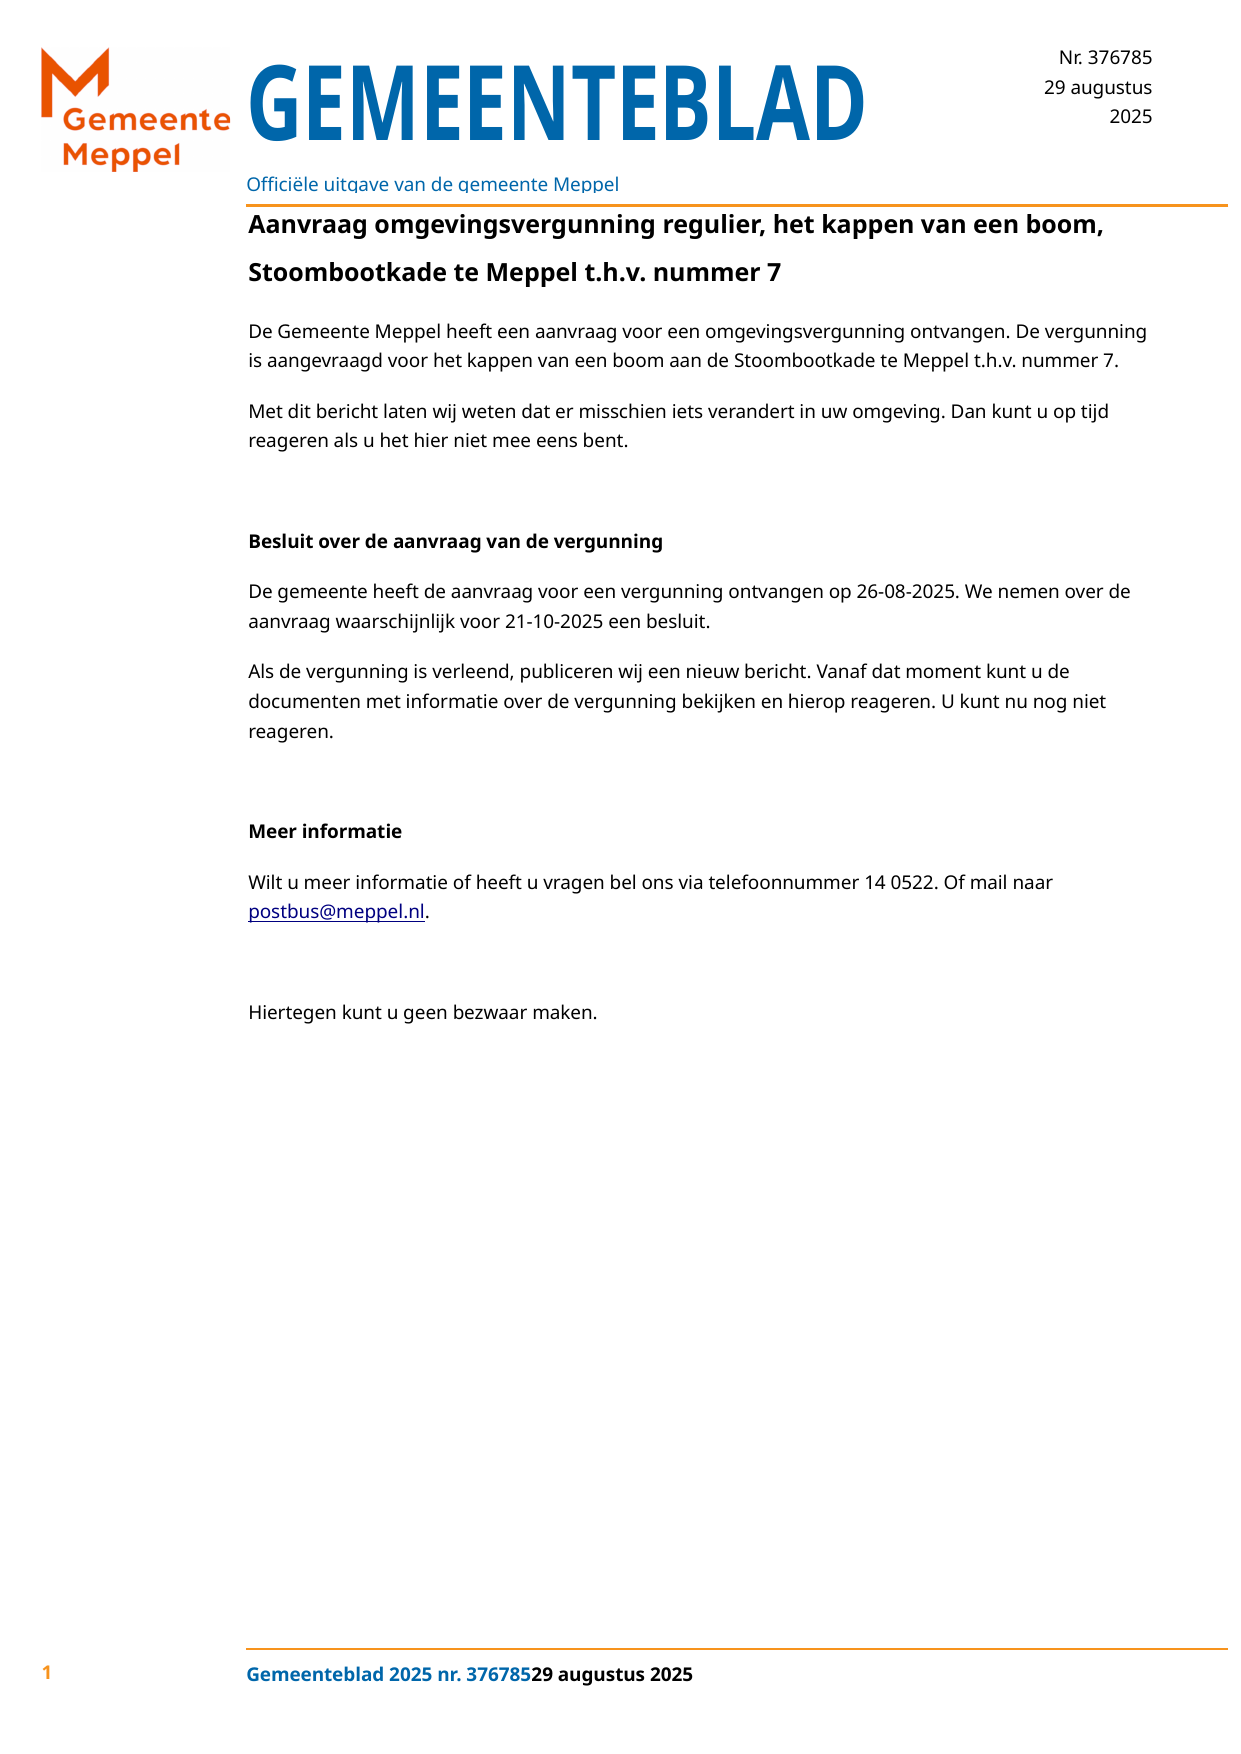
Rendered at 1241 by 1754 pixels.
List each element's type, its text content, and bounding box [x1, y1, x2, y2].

text Hiertegen kunt u geen bezwaar maken. [248, 999, 1152, 1025]
picture [41, 47, 231, 172]
text Meer informatie [248, 819, 1152, 844]
text De gemeente heeft de aanvraag voor een vergunning ontvangen op 26-08-2025. We nemen over de aanvraag waarschijnlijk voor 21-10-2025 een besluit. [248, 579, 1152, 634]
text Met dit bericht laten wij weten dat er misschien iets verandert in uw omgeving. Dan kunt u op tijd reageren als u het hier niet mee eens bent. [248, 398, 1152, 453]
text Als de vergunning is verleend, publiceren wij een nieuw bericht. Vanaf dat moment kunt u de documenten met informatie over de vergunning bekijken en hierop reageren. U kunt nu nog niet reageren. [248, 659, 1152, 744]
text Besluit over de aanvraag van de vergunning [248, 528, 1152, 554]
text De Gemeente Meppel heeft een aanvraag voor een omgevingsvergunning ontvangen. De vergunning is aangevraagd voor het kappen van een boom aan de Stoombootkade te Meppel t.h.v. nummer 7. [248, 318, 1152, 373]
text Aanvraag omgevingsvergunning regulier, het kappen van een boom, Stoombootkade te Meppel t.h.v. nummer 7 [248, 207, 1152, 288]
text Wilt u meer informatie of heeft u vragen bel ons via telefoonnummer 14 0522. Of mail naar postbus@meppel.nl. [248, 869, 1152, 924]
